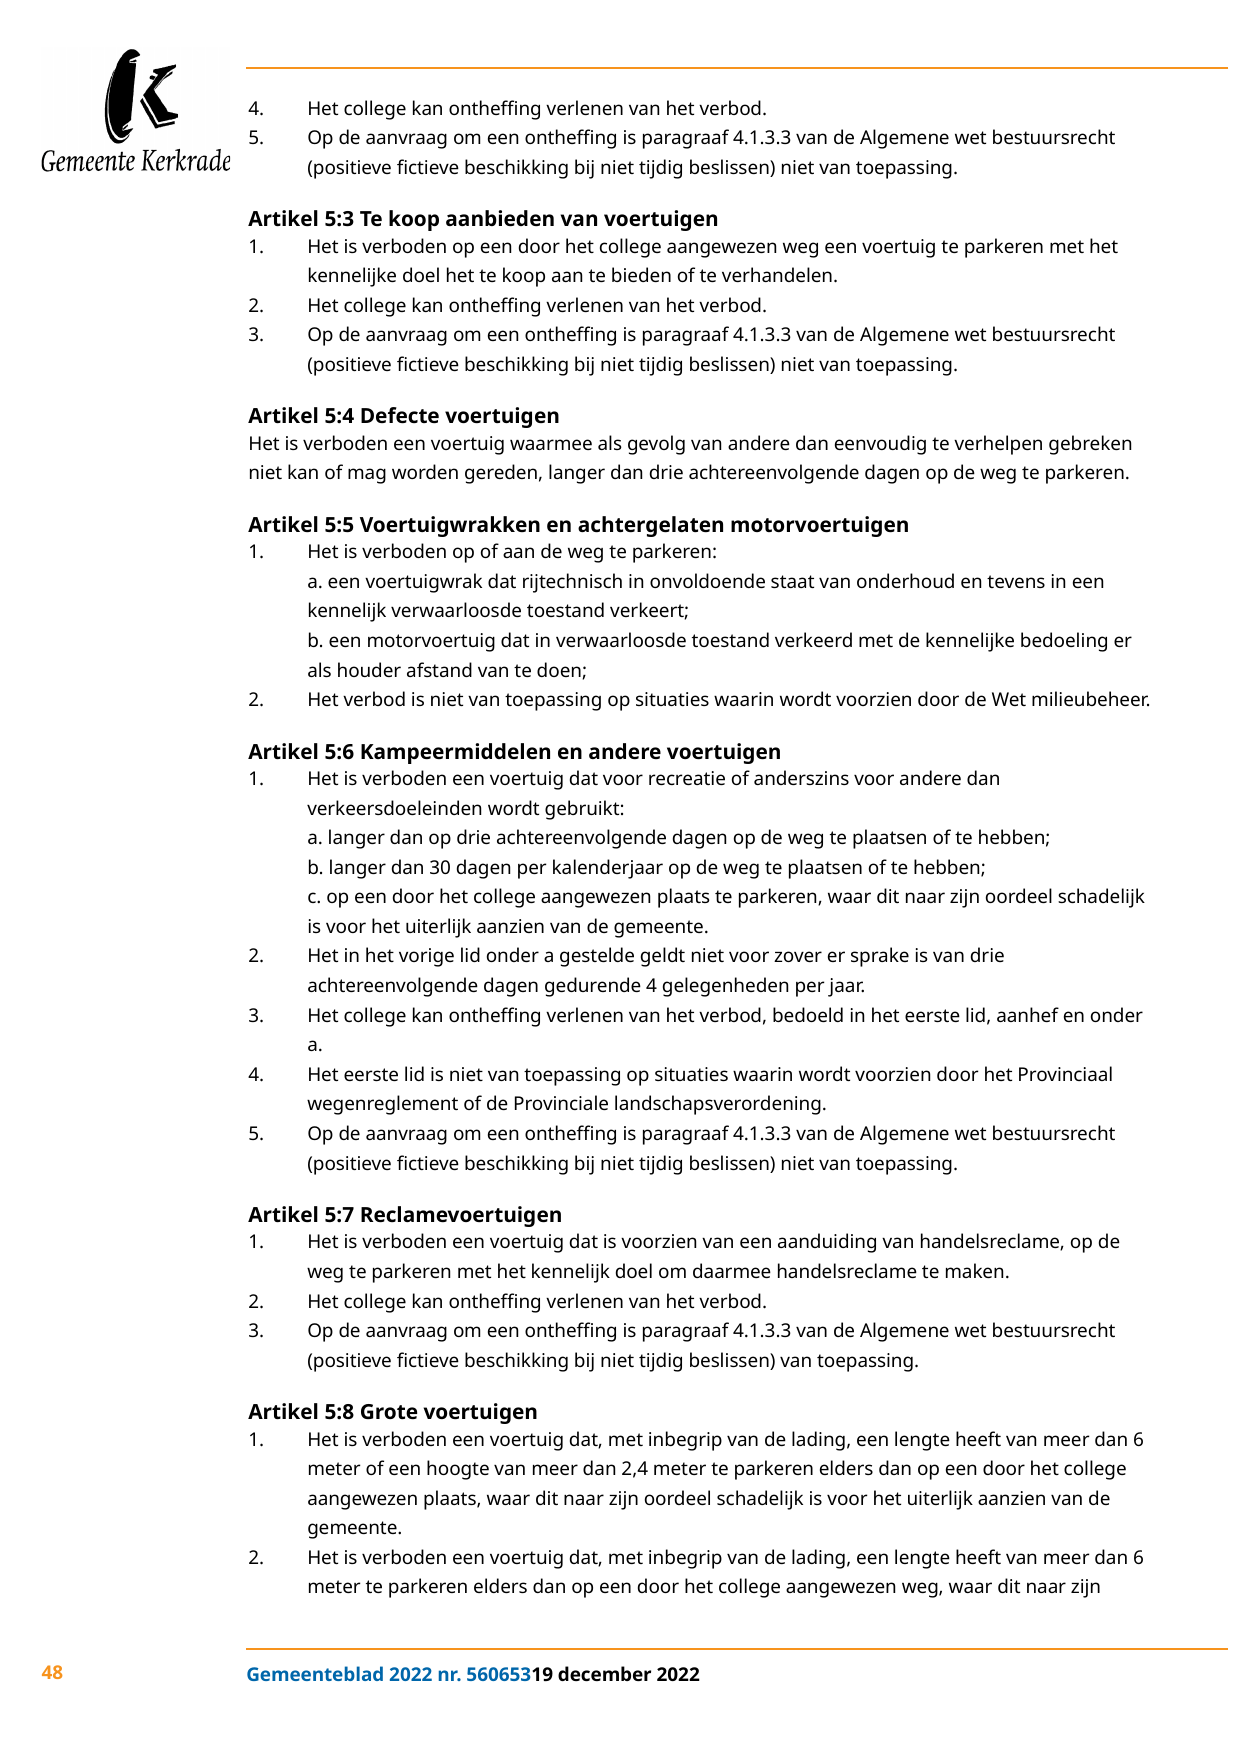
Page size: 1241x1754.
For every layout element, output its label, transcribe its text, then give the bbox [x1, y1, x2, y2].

list a. langer dan op drie achtereenvolgende dagen op de weg te plaatsen of te hebben; [248, 824, 1152, 850]
text Het is verboden een voertuig waarmee als gevolg van andere dan eenvoudig te verhelpen gebreken niet kan of mag worden gereden, langer dan drie achtereenvolgende dagen op de weg te parkeren. [248, 430, 1152, 485]
list Op de aanvraag om een ontheffing is paragraaf 4.1.3.3 van de Algemene wet bestuursrecht (positieve fictieve beschikking bij niet tijdig beslissen) niet van toepassing. [248, 124, 1152, 180]
list Op de aanvraag om een ontheffing is paragraaf 4.1.3.3 van de Algemene wet bestuursrecht (positieve fictieve beschikking bij niet tijdig beslissen) niet van toepassing. [248, 1120, 1152, 1176]
list Op de aanvraag om een ontheffing is paragraaf 4.1.3.3 van de Algemene wet bestuursrecht (positieve fictieve beschikking bij niet tijdig beslissen) van toepassing. [248, 1317, 1152, 1373]
list Het verbod is niet van toepassing op situaties waarin wordt voorzien door de Wet milieubeheer. [248, 686, 1152, 712]
text Artikel 5:5 Voertuigwrakken en achtergelaten motorvoertuigen [248, 510, 1152, 538]
list Het college kan ontheffing verlenen van het verbod, bedoeld in het eerste lid, aanhef en onder a. [248, 1002, 1152, 1057]
list Het is verboden op of aan de weg te parkeren: [248, 538, 1152, 564]
list a. een voertuigwrak dat rijtechnisch in onvoldoende staat van onderhoud en tevens in een kennelijk verwaarloosde toestand verkeert; [248, 568, 1152, 623]
text Artikel 5:4 Defecte voertuigen [248, 402, 1152, 430]
list Het is verboden een voertuig dat is voorzien van een aanduiding van handelsreclame, op de weg te parkeren met het kennelijk doel om daarmee handelsreclame te maken. [248, 1229, 1152, 1284]
text Artikel 5:8 Grote voertuigen [248, 1397, 1152, 1426]
list Het is verboden een voertuig dat, met inbegrip van de lading, een lengte heeft van meer dan 6 meter of een hoogte van meer dan 2,4 meter te parkeren elders dan op een door het college aangewezen plaats, waar dit naar zijn oordeel schadelijk is voor het uiterlijk aanzien van de gemeente. [248, 1426, 1152, 1540]
text Artikel 5:7 Reclamevoertuigen [248, 1200, 1152, 1229]
text Artikel 5:6 Kampeermiddelen en andere voertuigen [248, 737, 1152, 765]
text Artikel 5:3 Te koop aanbieden van voertuigen [248, 204, 1152, 233]
list Het is verboden een voertuig dat, met inbegrip van de lading, een lengte heeft van meer dan 6 meter te parkeren elders dan op een door het college aangewezen weg, waar dit naar zijn [248, 1544, 1152, 1599]
picture [41, 47, 231, 172]
list Het is verboden een voertuig dat voor recreatie of anderszins voor andere dan verkeersdoeleinden wordt gebruikt: [248, 765, 1152, 821]
list b. een motorvoertuig dat in verwaarloosde toestand verkeerd met de kennelijke bedoeling er als houder afstand van te doen; [248, 627, 1152, 682]
list Het is verboden op een door het college aangewezen weg een voertuig te parkeren met het kennelijke doel het te koop aan te bieden of te verhandelen. [248, 233, 1152, 288]
list Het college kan ontheffing verlenen van het verbod. [248, 292, 1152, 318]
list b. langer dan 30 dagen per kalenderjaar op de weg te plaatsen of te hebben; [248, 854, 1152, 880]
list Op de aanvraag om een ontheffing is paragraaf 4.1.3.3 van de Algemene wet bestuursrecht (positieve fictieve beschikking bij niet tijdig beslissen) niet van toepassing. [248, 322, 1152, 377]
list Het college kan ontheffing verlenen van het verbod. [248, 1288, 1152, 1313]
list Het eerste lid is niet van toepassing op situaties waarin wordt voorzien door het Provinciaal wegenreglement of de Provinciale landschapsverordening. [248, 1061, 1152, 1116]
list Het in het vorige lid onder a gestelde geldt niet voor zover er sprake is van drie achtereenvolgende dagen gedurende 4 gelegenheden per jaar. [248, 943, 1152, 998]
list c. op een door het college aangewezen plaats te parkeren, waar dit naar zijn oordeel schadelijk is voor het uiterlijk aanzien van de gemeente. [248, 883, 1152, 939]
list Het college kan ontheffing verlenen van het verbod. [248, 95, 1152, 121]
